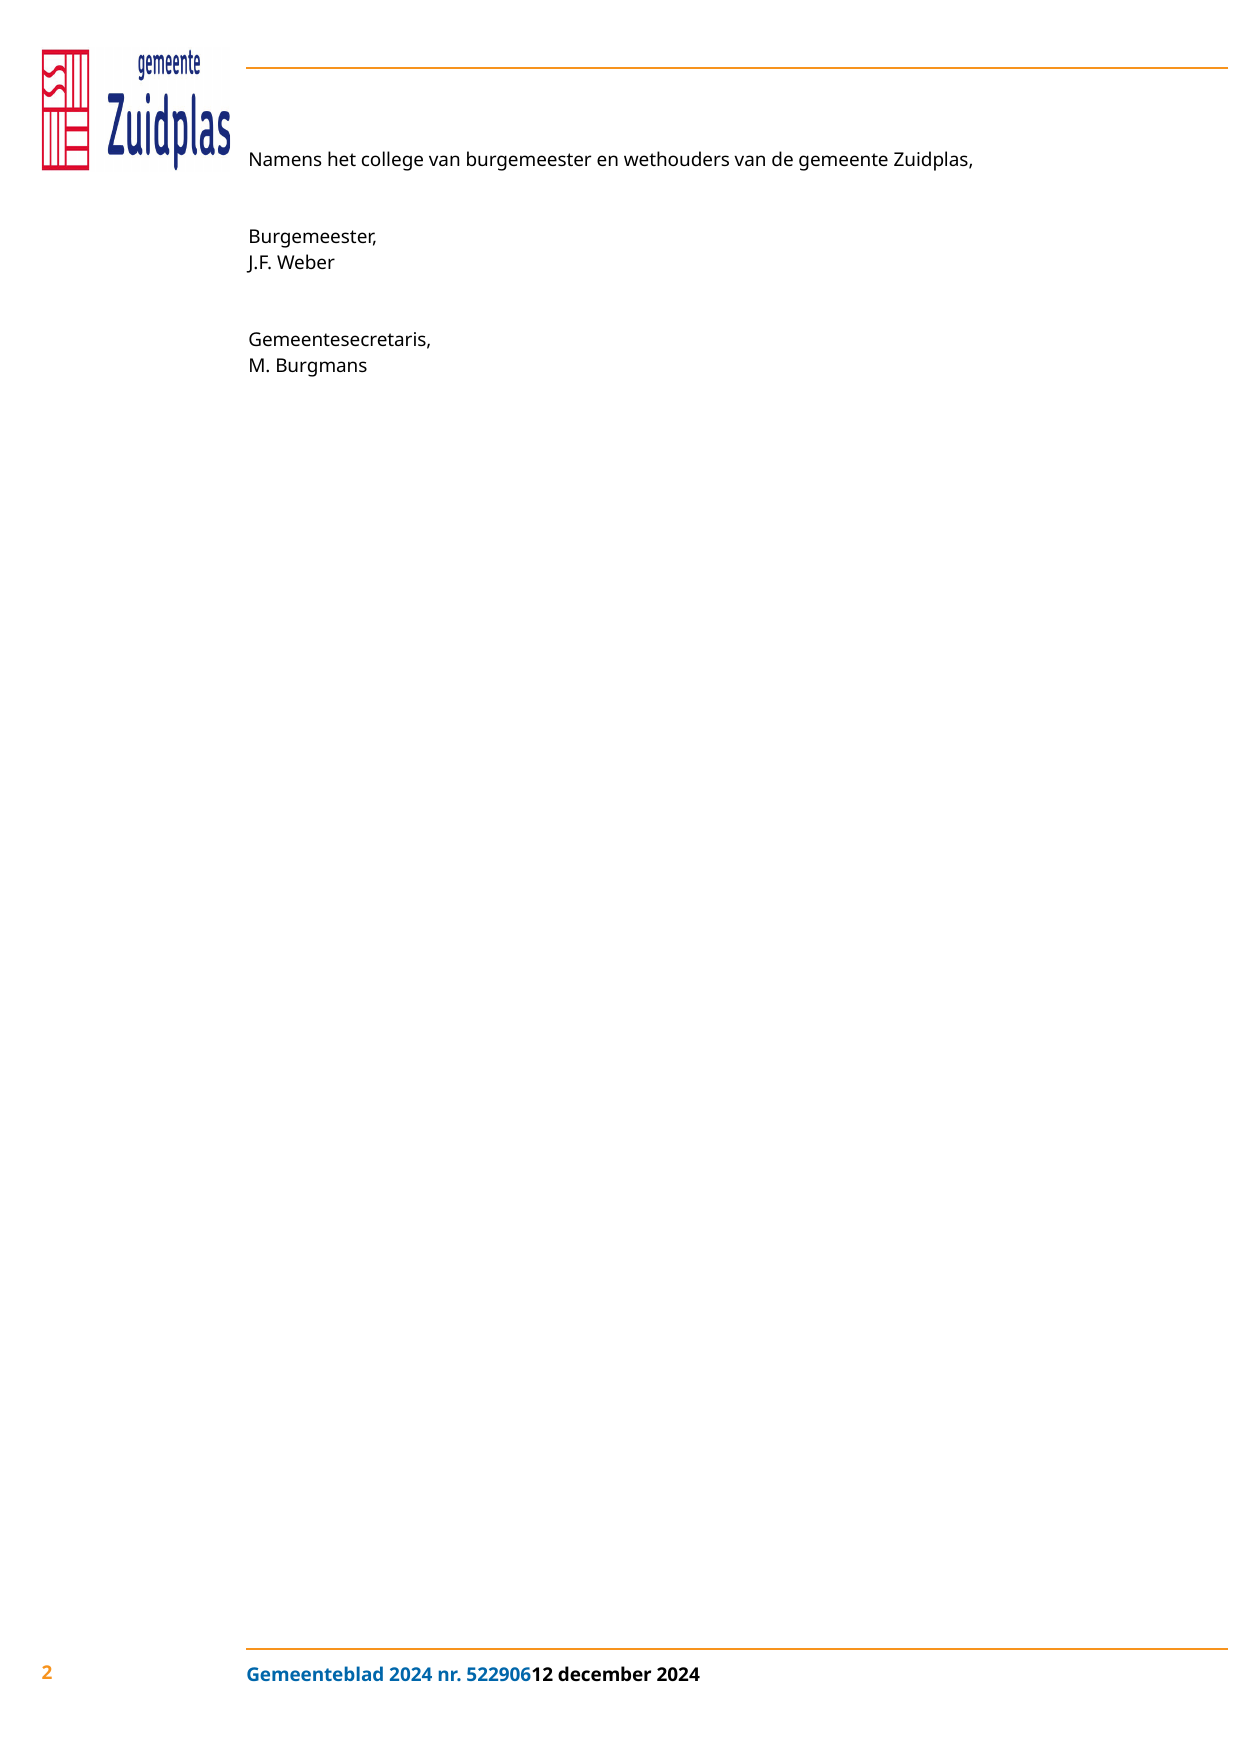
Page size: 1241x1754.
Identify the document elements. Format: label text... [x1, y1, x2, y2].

picture [41, 47, 231, 172]
text M. Burgmans [248, 352, 1152, 378]
text Burgemeester, [248, 223, 1152, 249]
text Gemeentesecretaris, [248, 326, 1152, 352]
text J.F. Weber [248, 249, 1152, 275]
text Namens het college van burgemeester en wethouders van de gemeente Zuidplas, [248, 146, 1152, 172]
